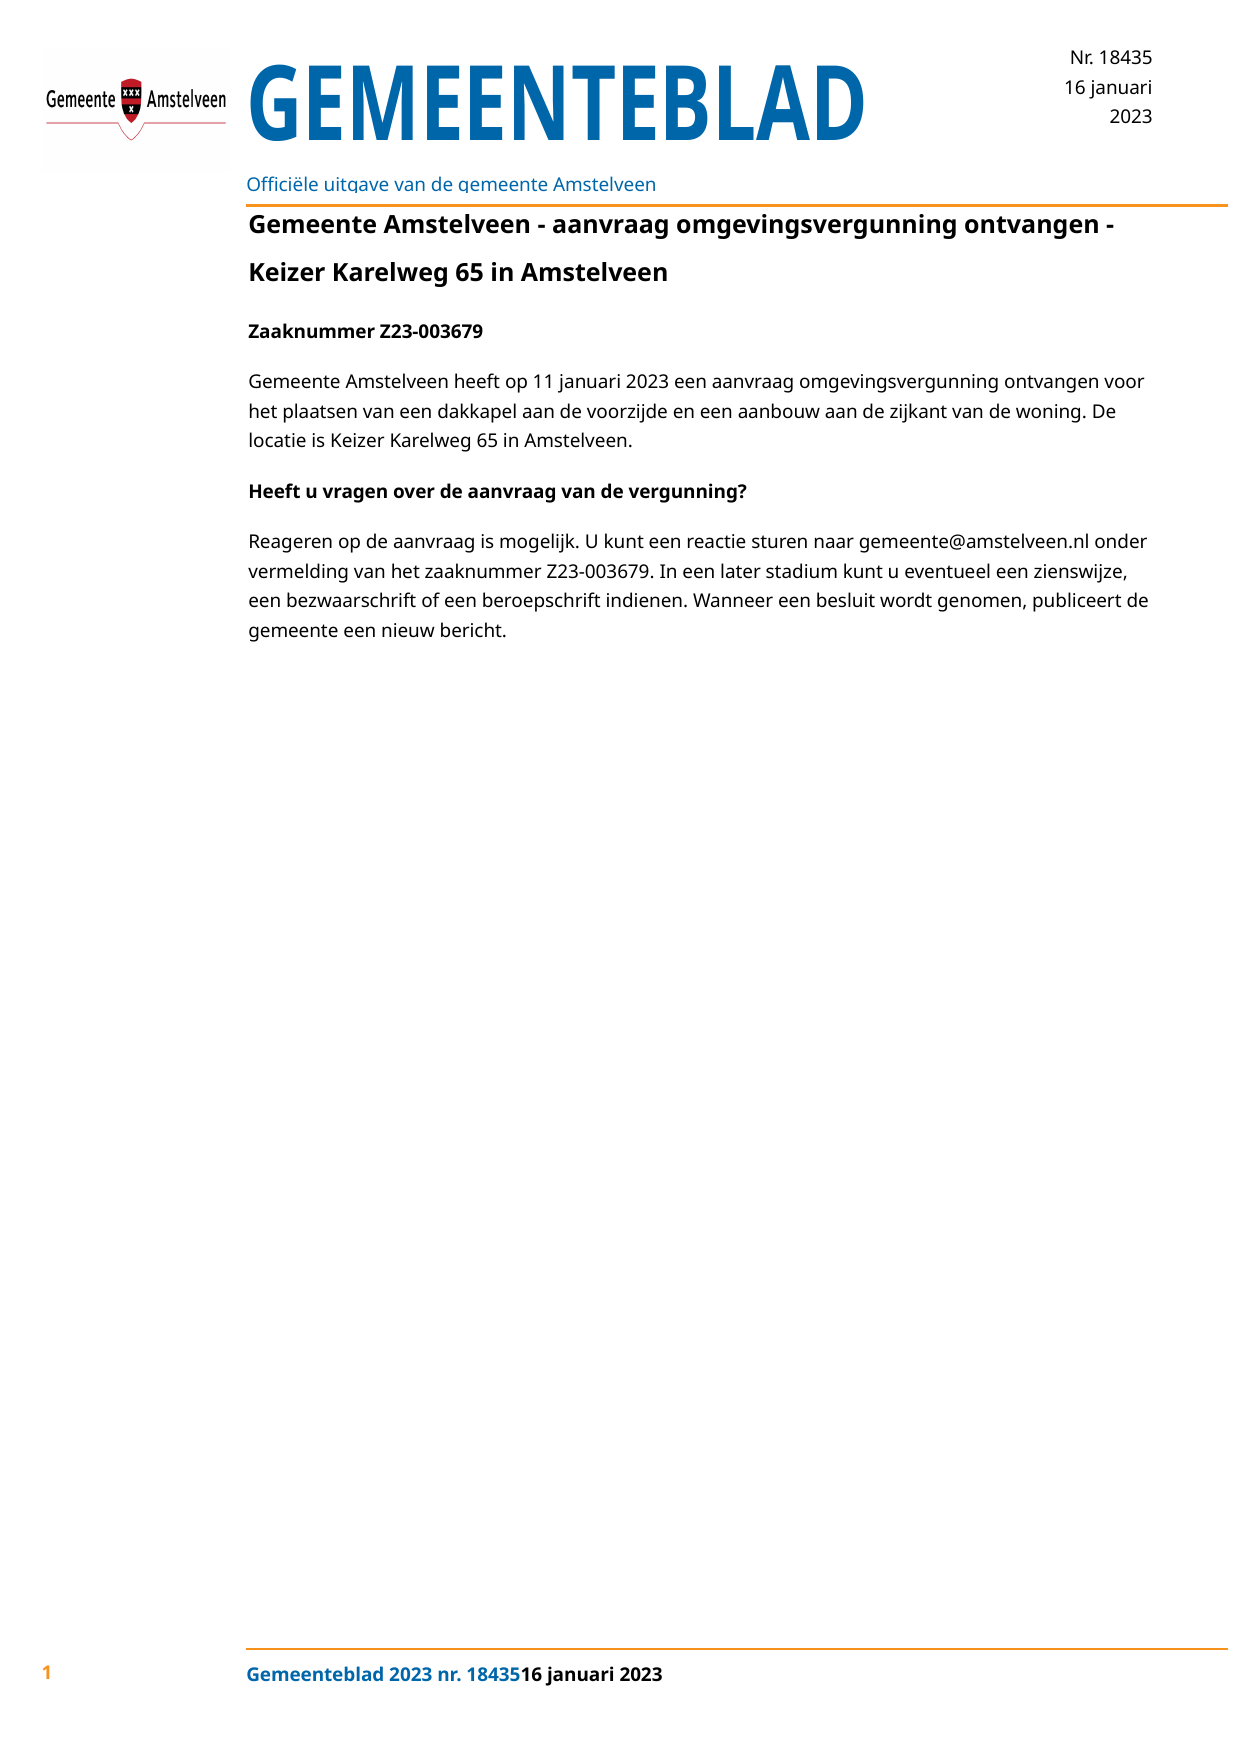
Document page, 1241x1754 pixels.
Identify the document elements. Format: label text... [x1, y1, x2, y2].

picture [41, 47, 231, 172]
text Heeft u vragen over de aanvraag van de vergunning? [248, 478, 1152, 504]
text Gemeente Amstelveen heeft op 11 januari 2023 een aanvraag omgevingsvergunning ontvangen voor het plaatsen van een dakkapel aan de voorzijde en een aanbouw aan de zijkant van de woning. De locatie is Keizer Karelweg 65 in Amstelveen. [248, 368, 1152, 453]
text Gemeente Amstelveen - aanvraag omgevingsvergunning ontvangen - Keizer Karelweg 65 in Amstelveen [248, 207, 1152, 288]
text Zaaknummer Z23-003679 [248, 318, 1152, 344]
text Reageren op de aanvraag is mogelijk. U kunt een reactie sturen naar gemeente@amstelveen.nl onder vermelding van het zaaknummer Z23-003679. In een later stadium kunt u eventueel een zienswijze, een bezwaarschrift of een beroepschrift indienen. Wanneer een besluit wordt genomen, publiceert de gemeente een nieuw bericht. [248, 528, 1152, 643]
